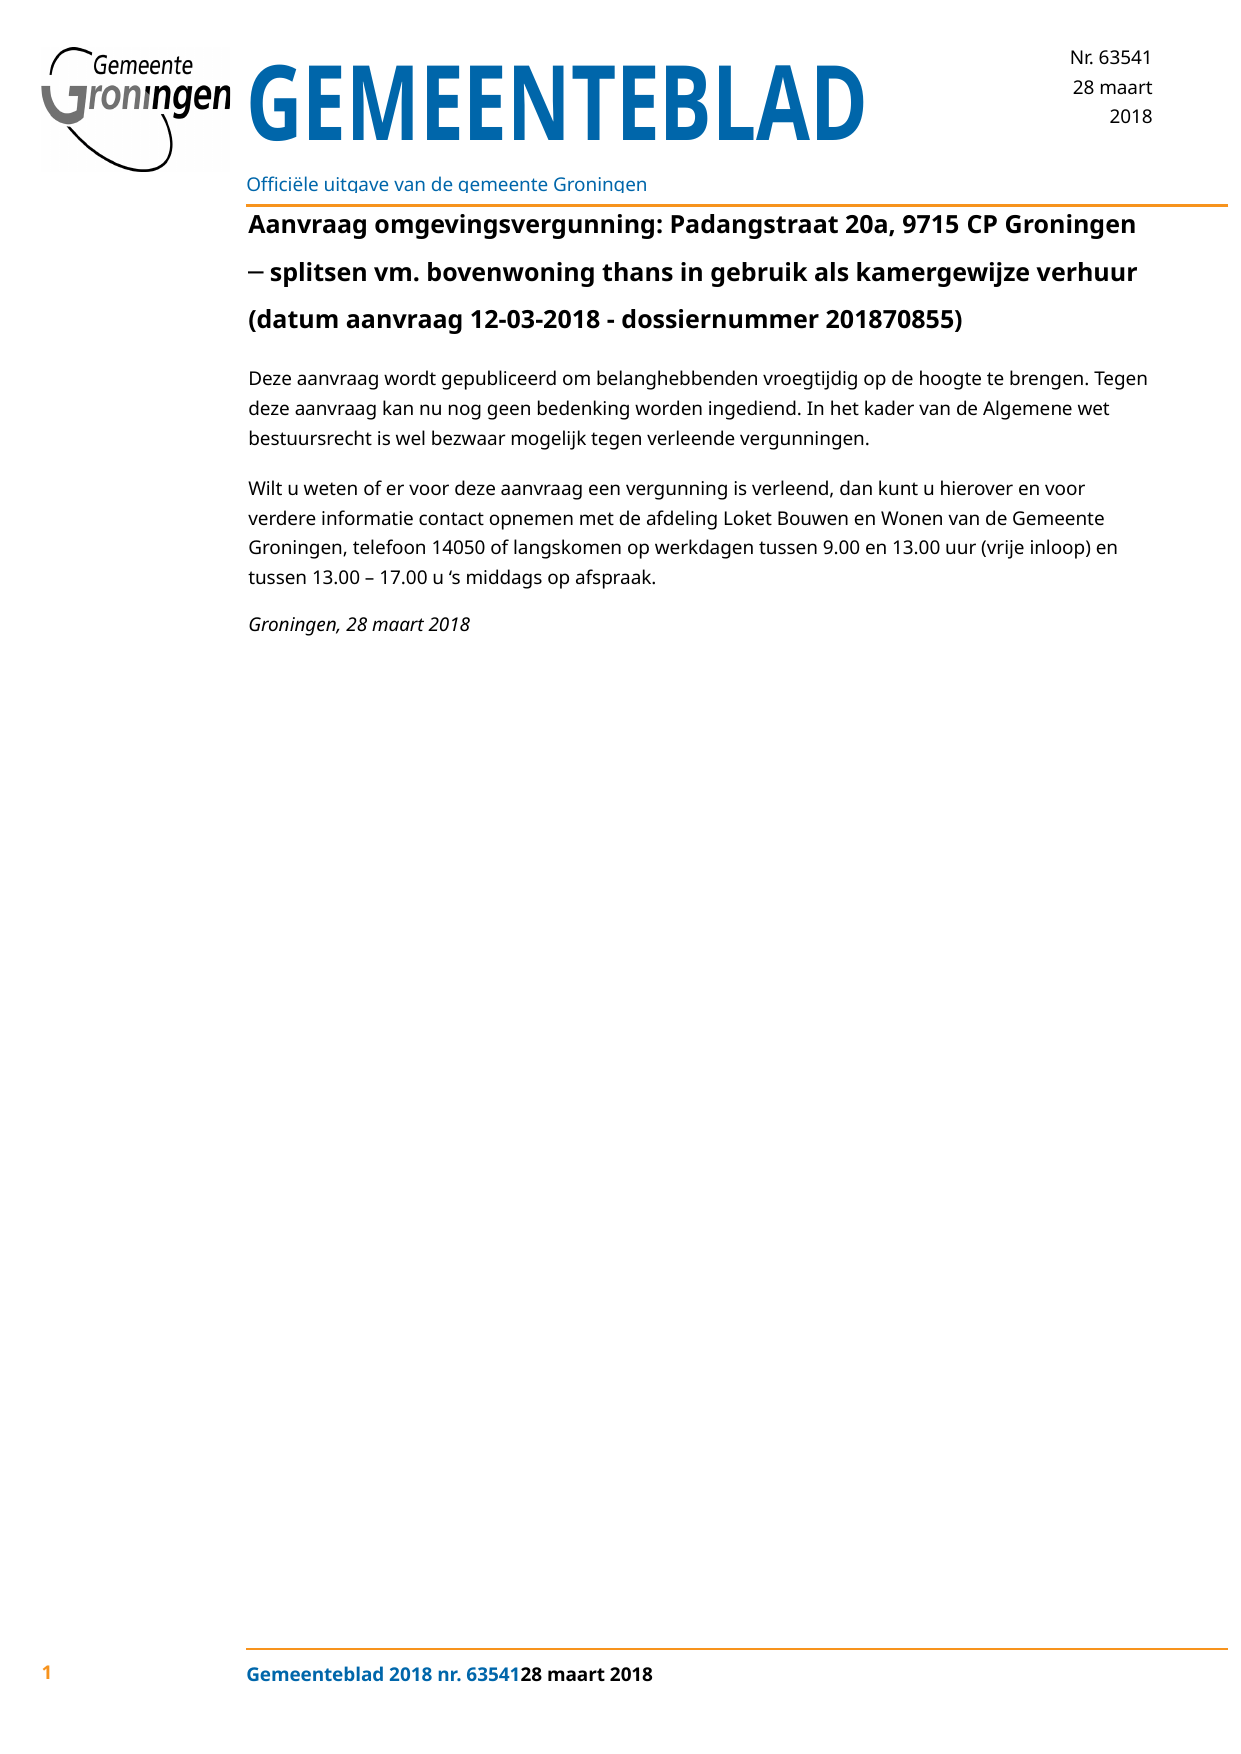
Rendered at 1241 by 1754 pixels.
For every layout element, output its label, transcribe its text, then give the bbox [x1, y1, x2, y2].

text Wilt u weten of er voor deze aanvraag een vergunning is verleend, dan kunt u hierover en voor verdere informatie contact opnemen met de afdeling Loket Bouwen en Wonen van de Gemeente Groningen, telefoon 14050 of langskomen op werkdagen tussen 9.00 en 13.00 uur (vrije inloop) en tussen 13.00 – 17.00 u ‘s middags op afspraak. [248, 475, 1152, 589]
text Deze aanvraag wordt gepubliceerd om belanghebbenden vroegtijdig op de hoogte te brengen. Tegen deze aanvraag kan nu nog geen bedenking worden ingediend. In het kader van de Algemene wet bestuursrecht is wel bezwaar mogelijk tegen verleende vergunningen. [248, 366, 1152, 450]
text Aanvraag omgevingsvergunning: Padangstraat 20a, 9715 CP Groningen ─ splitsen vm. bovenwoning thans in gebruik als kamergewijze verhuur (datum aanvraag 12-03-2018 - dossiernummer 201870855) [248, 207, 1152, 336]
text Groningen, 28 maart 2018 [248, 612, 1152, 637]
picture [41, 47, 231, 172]
